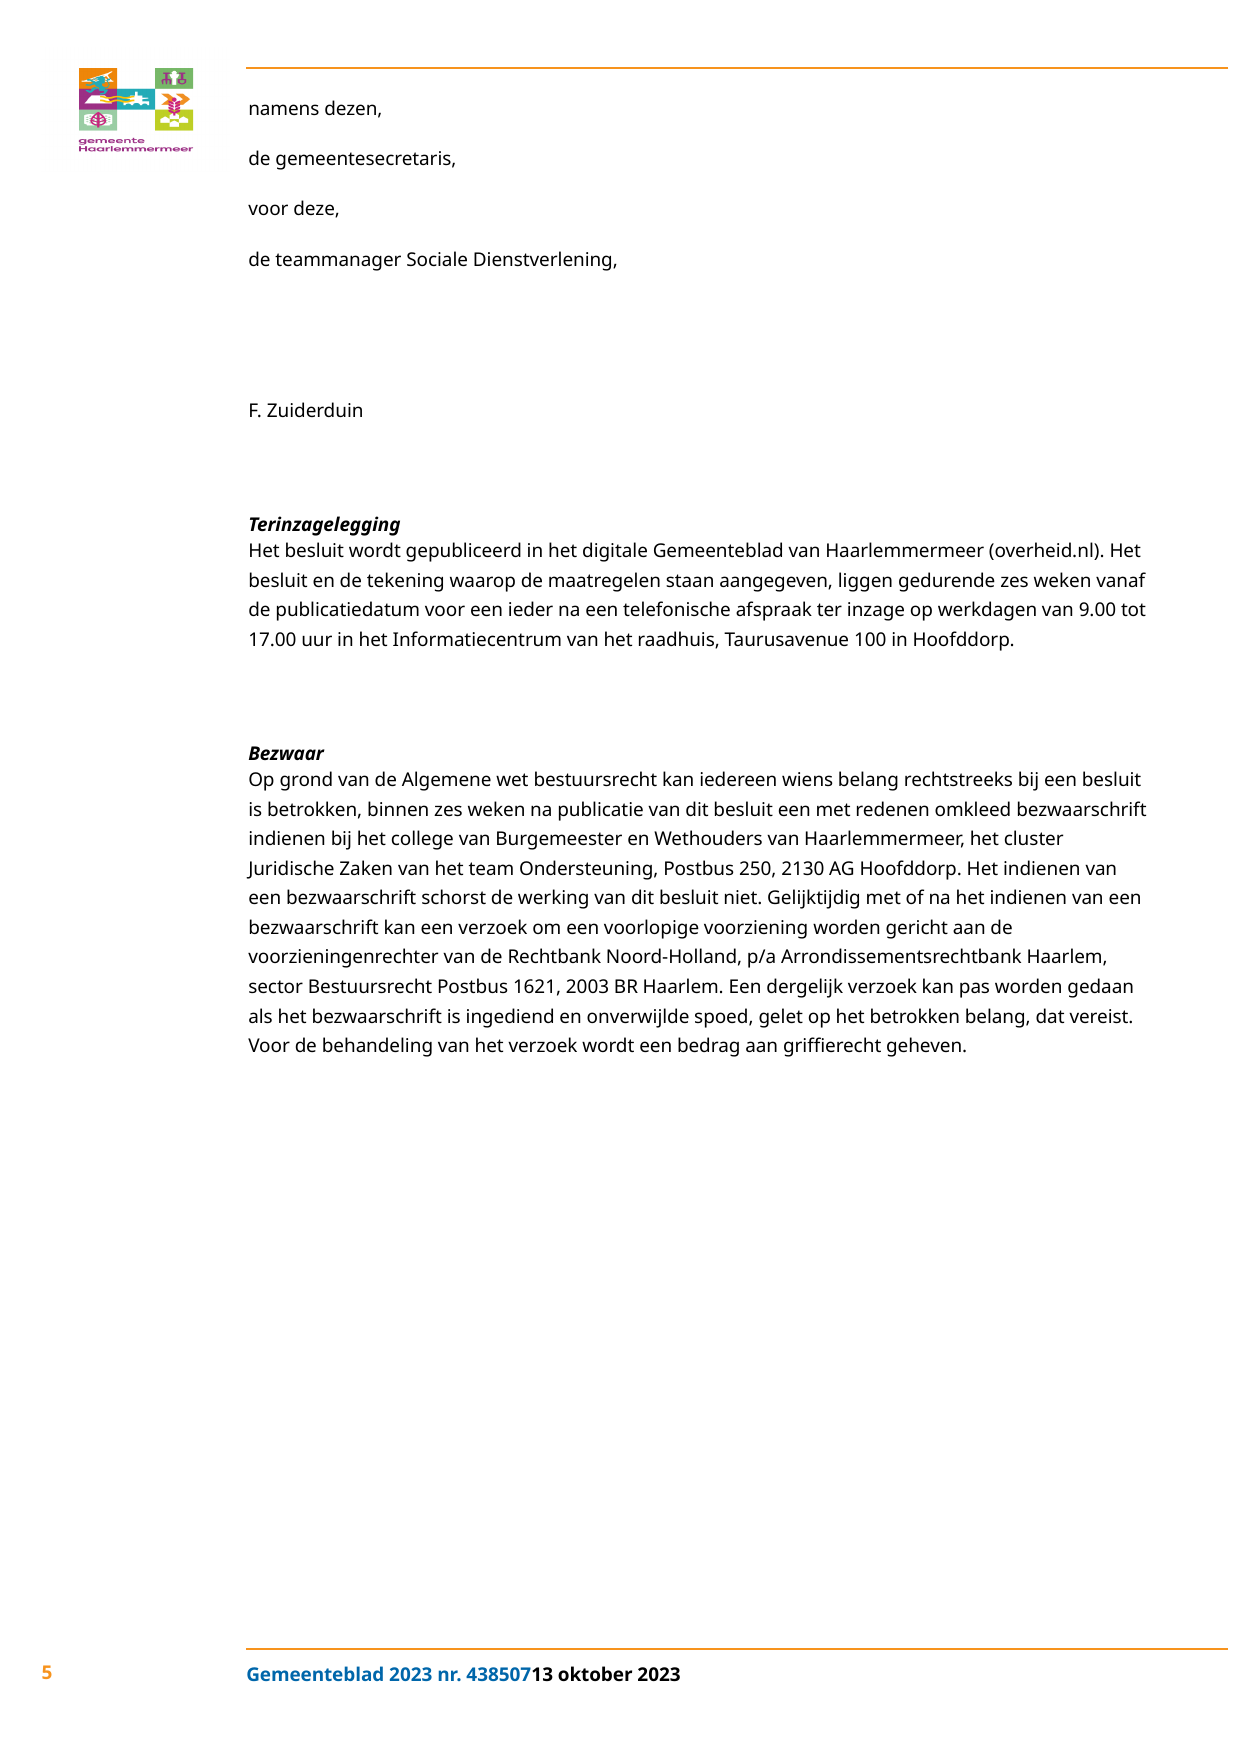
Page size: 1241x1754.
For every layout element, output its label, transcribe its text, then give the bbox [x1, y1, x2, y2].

text Bezwaar [248, 741, 1152, 766]
text namens dezen, [248, 95, 1152, 121]
picture [41, 47, 231, 172]
text F. Zuiderduin [248, 397, 1152, 423]
text Het besluit wordt gepubliceerd in het digitale Gemeenteblad van Haarlemmermeer (overheid.nl). Het besluit en de tekening waarop de maatregelen staan aangegeven, liggen gedurende zes weken vanaf de publicatiedatum voor een ieder na een telefonische afspraak ter inzage op werkdagen van 9.00 tot 17.00 uur in het Informatiecentrum van het raadhuis, Taurusavenue 100 in Hoofddorp. [248, 537, 1152, 652]
text de gemeentesecretaris, [248, 145, 1152, 171]
text de teammanager Sociale Dienstverlening, [248, 246, 1152, 272]
text Terinzagelegging [248, 512, 1152, 537]
text voor deze, [248, 196, 1152, 221]
text Op grond van de Algemene wet bestuursrecht kan iedereen wiens belang rechtstreeks bij een besluit is betrokken, binnen zes weken na publicatie van dit besluit een met redenen omkleed bezwaarschrift indienen bij het college van Burgemeester en Wethouders van Haarlemmermeer, het cluster Juridische Zaken van het team Ondersteuning, Postbus 250, 2130 AG Hoofddorp. Het indienen van een bezwaarschrift schorst de werking van dit besluit niet. Gelijktijdig met of na het indienen van een bezwaarschrift kan een verzoek om een voorlopige voorziening worden gericht aan de voorzieningenrechter van de Rechtbank Noord-Holland, p/a Arrondissementsrechtbank Haarlem, sector Bestuursrecht Postbus 1621, 2003 BR Haarlem. Een dergelijk verzoek kan pas worden gedaan als het bezwaarschrift is ingediend en onverwijlde spoed, gelet op het betrokken belang, dat vereist. Voor de behandeling van het verzoek wordt een bedrag aan griffierecht geheven. [248, 766, 1152, 1058]
